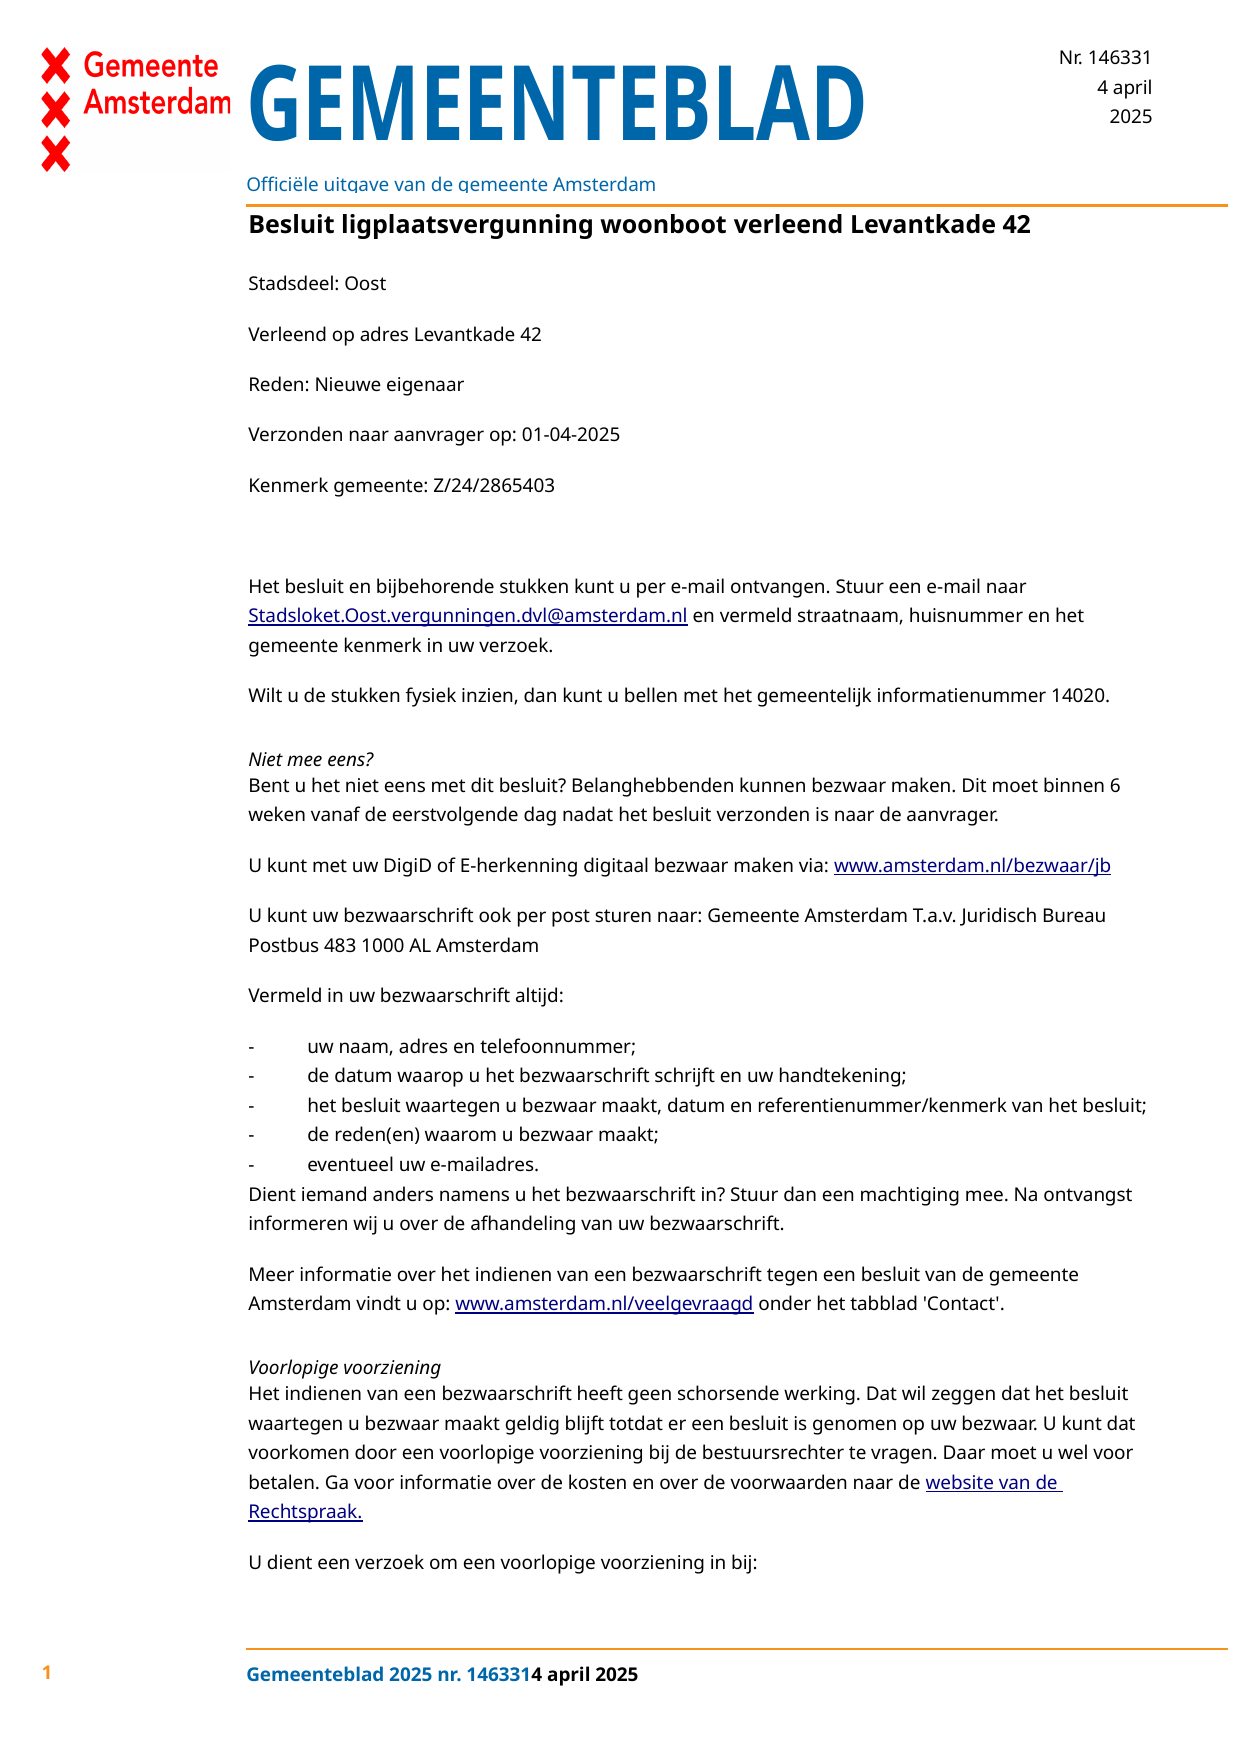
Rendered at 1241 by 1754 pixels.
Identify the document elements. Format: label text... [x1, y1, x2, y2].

text Wilt u de stukken fysiek inzien, dan kunt u bellen met het gemeentelijk informatienummer 14020. [248, 682, 1152, 708]
text Vermeld in uw bezwaarschrift altijd: [248, 982, 1152, 1008]
text Besluit ligplaatsvergunning woonboot verleend Levantkade 42 [248, 207, 1152, 241]
list eventueel uw e-mailadres. [248, 1151, 1152, 1177]
text Reden: Nieuwe eigenaar [248, 371, 1152, 397]
text Het besluit en bijbehorende stukken kunt u per e-mail ontvangen. Stuur een e-mail naar Stadsloket.Oost.vergunningen.dvl@amsterdam.nl en vermeld straatnaam, huisnummer en het gemeente kenmerk in uw verzoek. [248, 573, 1152, 658]
text Het indienen van een bezwaarschrift heeft geen schorsende werking. Dat wil zeggen dat het besluit waartegen u bezwaar maakt geldig blijft totdat er een besluit is genomen op uw bezwaar. U kunt dat voorkomen door een voorlopige voorziening bij de bestuursrechter te vragen. Daar moet u wel voor betalen. Ga voor informatie over de kosten en over de voorwaarden naar de website van de Rechtspraak. [248, 1380, 1152, 1524]
text Verzonden naar aanvrager op: 01-04-2025 [248, 422, 1152, 447]
text Kenmerk gemeente: Z/24/2865403 [248, 472, 1152, 498]
text U kunt met uw DigiD of E-herkenning digitaal bezwaar maken via: www.amsterdam.nl/bezwaar/jb [248, 852, 1152, 878]
text Dient iemand anders namens u het bezwaarschrift in? Stuur dan een machtiging mee. Na ontvangst informeren wij u over de afhandeling van uw bezwaarschrift. [248, 1181, 1152, 1236]
text Verleend op adres Levantkade 42 [248, 321, 1152, 346]
text Meer informatie over het indienen van een bezwaarschrift tegen een besluit van de gemeente Amsterdam vindt u op: www.amsterdam.nl/veelgevraagd onder het tabblad 'Contact'. [248, 1261, 1152, 1316]
list de reden(en) waarom u bezwaar maakt; [248, 1122, 1152, 1147]
text Niet mee eens? [248, 746, 1152, 772]
text Bent u het niet eens met dit besluit? Belanghebbenden kunnen bezwaar maken. Dit moet binnen 6 weken vanaf de eerstvolgende dag nadat het besluit verzonden is naar de aanvrager. [248, 772, 1152, 827]
list uw naam, adres en telefoonnummer; [248, 1033, 1152, 1059]
text Stadsdeel: Oost [248, 270, 1152, 296]
list de datum waarop u het bezwaarschrift schrijft en uw handtekening; [248, 1062, 1152, 1088]
picture [41, 47, 231, 172]
list het besluit waartegen u bezwaar maakt, datum en referentienummer/kenmerk van het besluit; [248, 1092, 1152, 1118]
text Voorlopige voorziening [248, 1354, 1152, 1380]
text U dient een verzoek om een voorlopige voorziening in bij: [248, 1549, 1152, 1574]
text U kunt uw bezwaarschrift ook per post sturen naar: Gemeente Amsterdam T.a.v. Juridisch Bureau Postbus 483 1000 AL Amsterdam [248, 902, 1152, 958]
